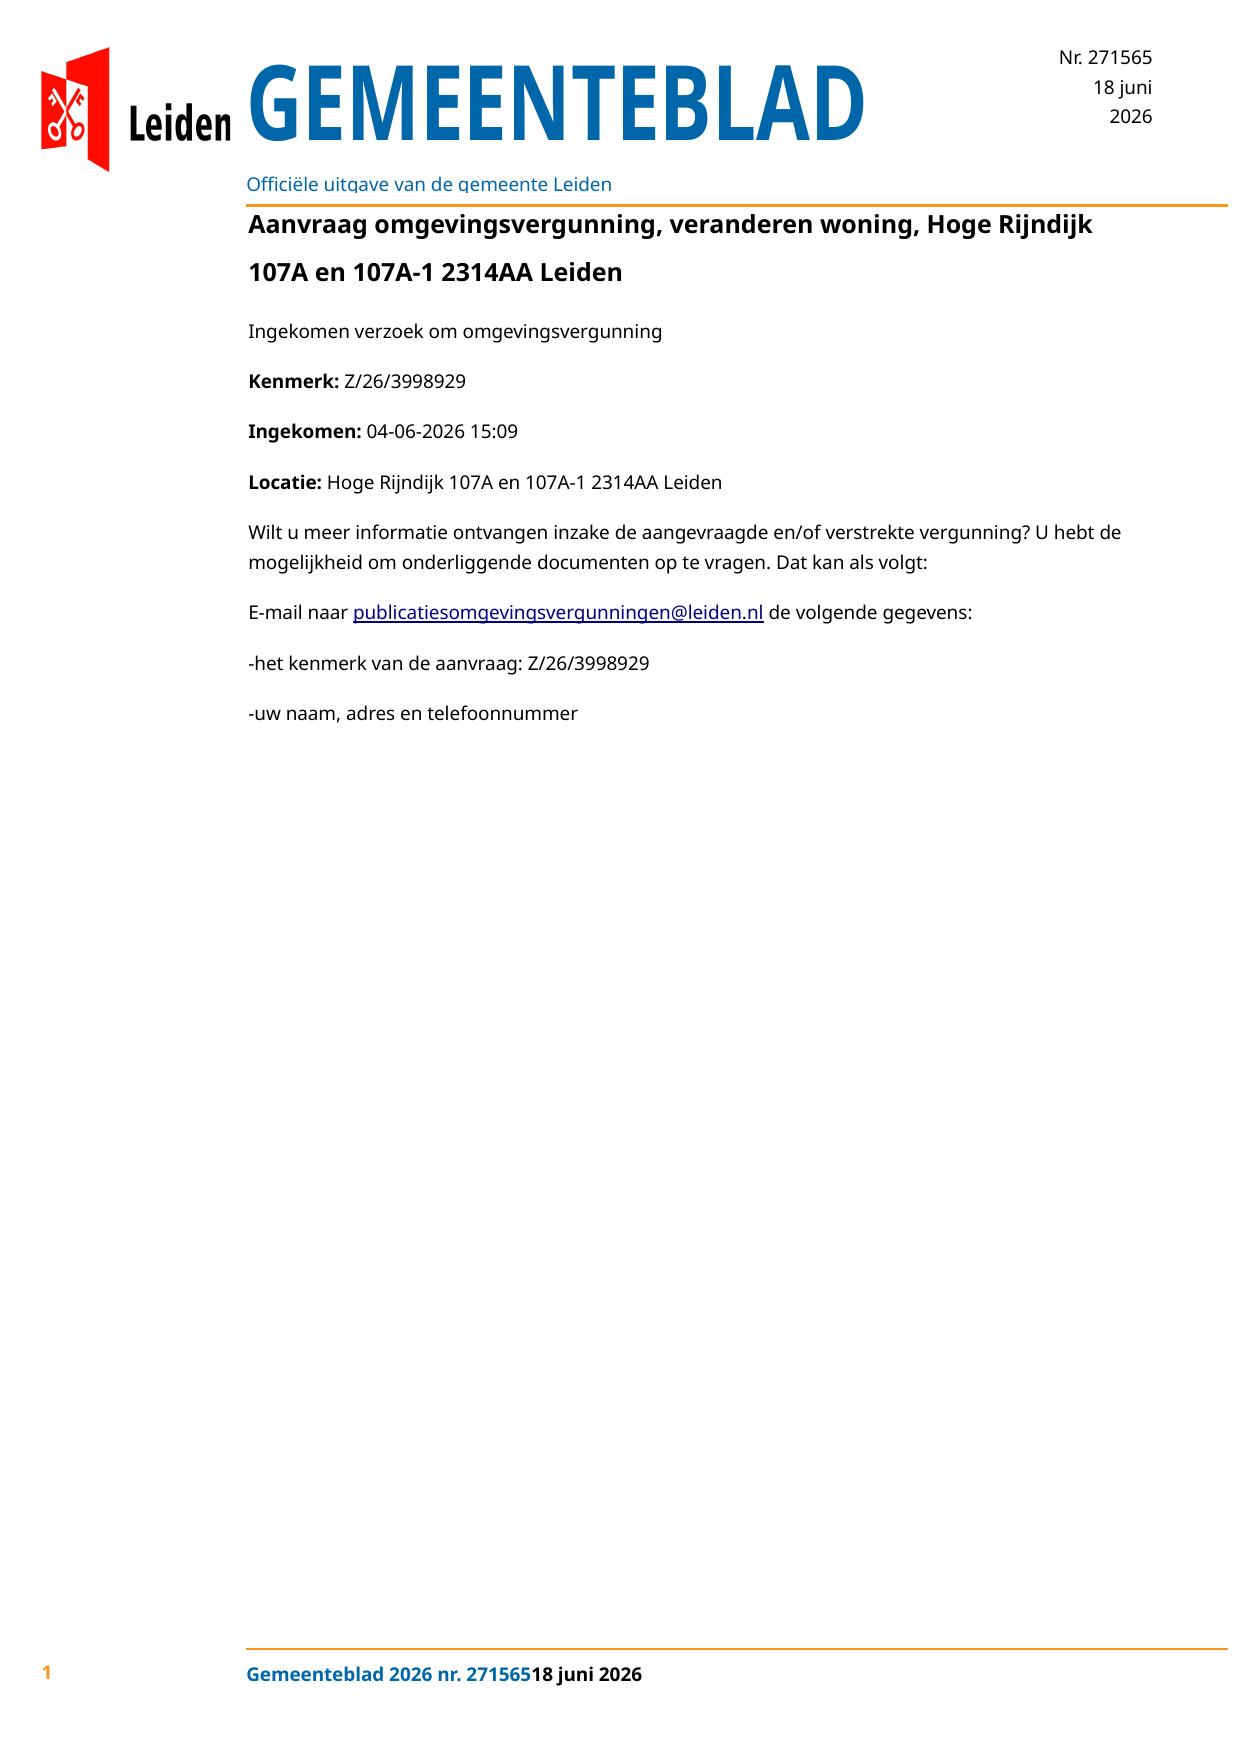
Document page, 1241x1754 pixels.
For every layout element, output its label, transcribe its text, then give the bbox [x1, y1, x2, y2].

text E-mail naar publicatiesomgevingsvergunningen@leiden.nl de volgende gegevens: [248, 599, 1152, 625]
text Aanvraag omgevingsvergunning, veranderen woning, Hoge Rijndijk 107A en 107A-1 2314AA Leiden [248, 207, 1152, 288]
text Wilt u meer informatie ontvangen inzake de aangevraagde en/of verstrekte vergunning? U hebt de mogelijkheid om onderliggende documenten op te vragen. Dat kan als volgt: [248, 519, 1152, 575]
text Ingekomen verzoek om omgevingsvergunning [248, 318, 1152, 344]
text Locatie: Hoge Rijndijk 107A en 107A-1 2314AA Leiden [248, 469, 1152, 495]
text -het kenmerk van de aanvraag: Z/26/3998929 [248, 650, 1152, 676]
picture [41, 47, 231, 172]
text -uw naam, adres en telefoonnummer [248, 700, 1152, 726]
text Kenmerk: Z/26/3998929 [248, 368, 1152, 394]
text Ingekomen: 04-06-2026 15:09 [248, 419, 1152, 444]
